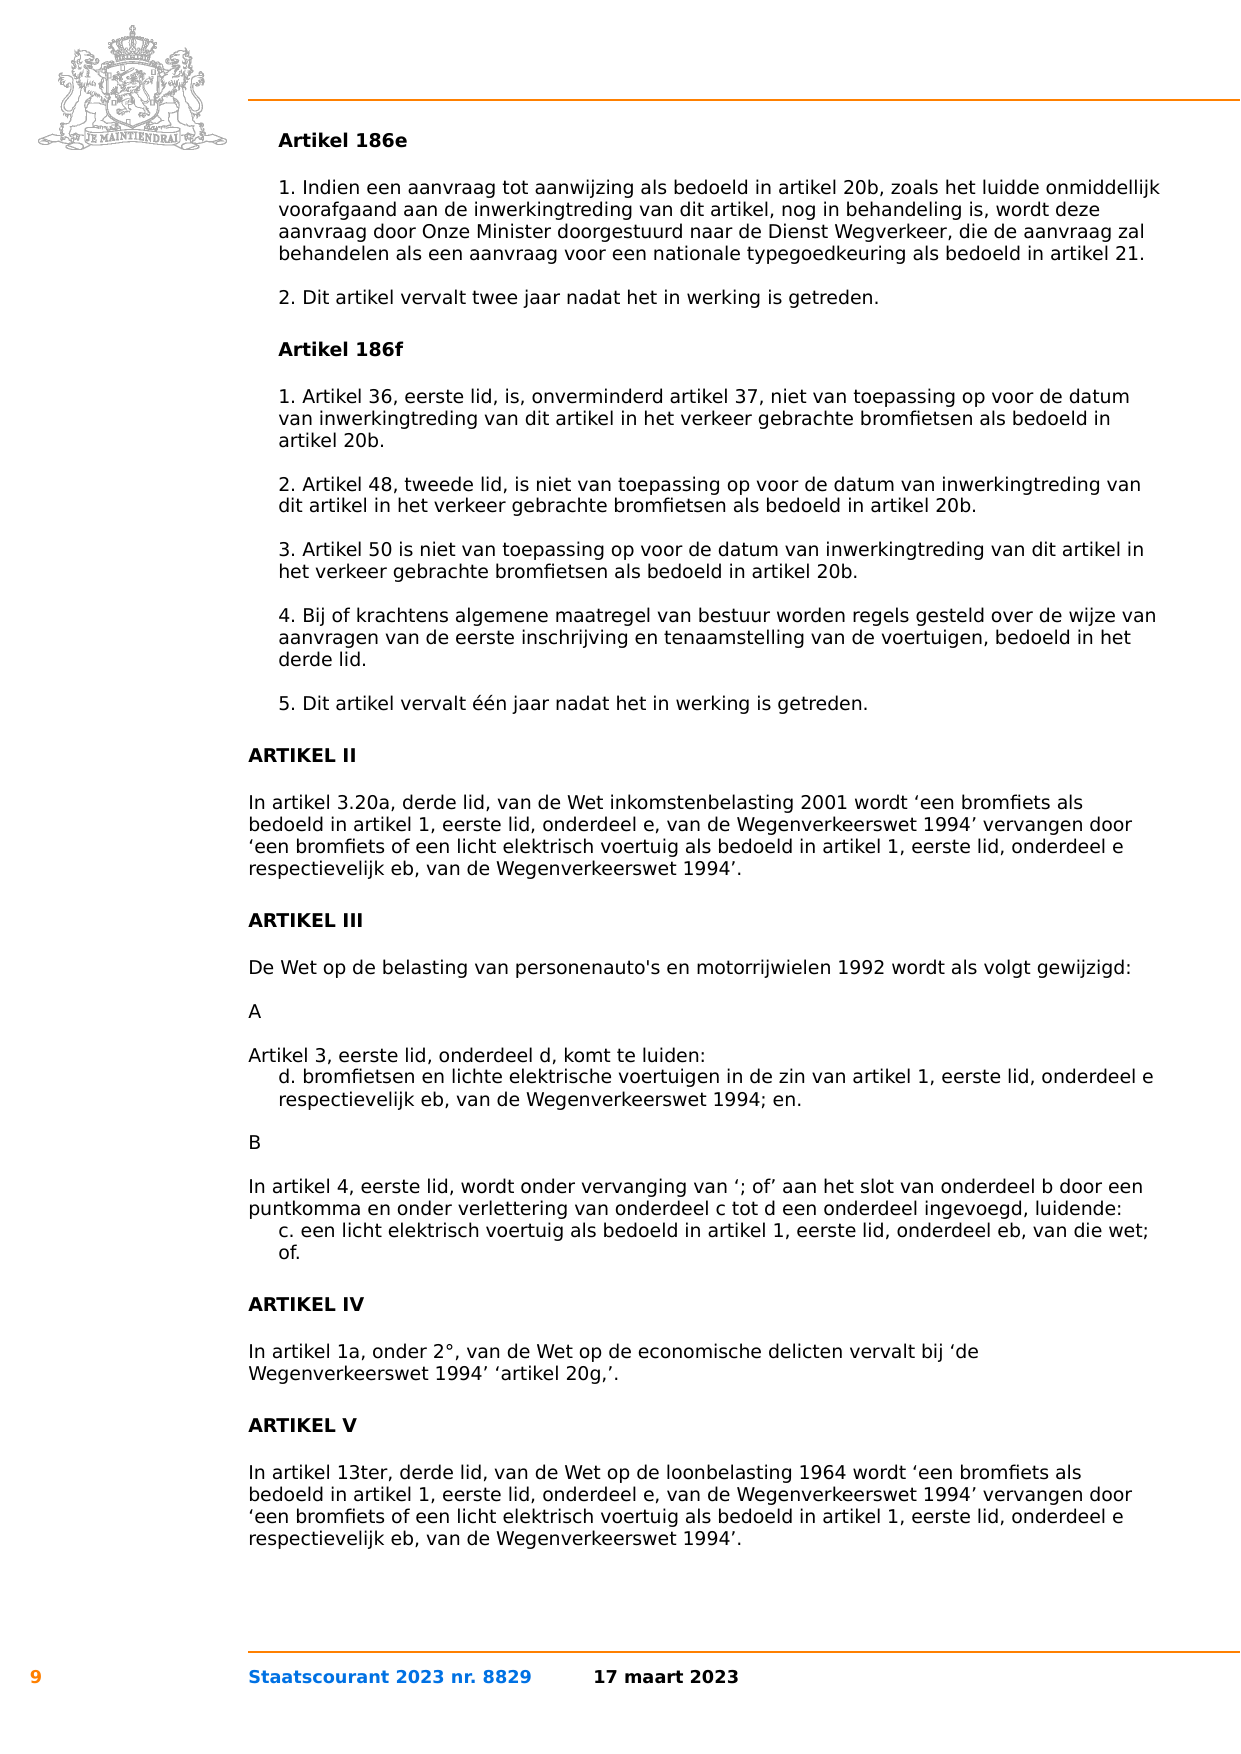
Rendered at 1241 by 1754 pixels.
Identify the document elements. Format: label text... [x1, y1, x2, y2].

text In artikel 4, eerste lid, wordt onder vervanging van ‘; of’ aan het slot van onderdeel b door een puntkomma en onder verlettering van onderdeel c tot d een onderdeel ingevoegd, luidende: [248, 1176, 1163, 1220]
text De Wet op de belasting van personenauto's en motorrijwielen 1992 wordt als volgt gewijzigd: [248, 957, 1163, 979]
text d. bromfietsen en lichte elektrische voertuigen in de zin van artikel 1, eerste lid, onderdeel e respectievelijk eb, van de Wegenverkeerswet 1994; en. [278, 1066, 1163, 1110]
text 4. Bij of krachtens algemene maatregel van bestuur worden regels gesteld over de wijze van aanvragen van de eerste inschrijving en tenaamstelling van de voertuigen, bedoeld in het derde lid. [278, 605, 1163, 671]
subtitle ARTIKEL IV [248, 1294, 1163, 1316]
text B [248, 1132, 1163, 1154]
subtitle ARTIKEL V [248, 1415, 1163, 1437]
subtitle Artikel 186e [278, 130, 1163, 152]
subtitle ARTIKEL III [248, 910, 1163, 932]
text c. een licht elektrisch voertuig als bedoeld in artikel 1, eerste lid, onderdeel eb, van die wet; of. [278, 1220, 1163, 1264]
text 3. Artikel 50 is niet van toepassing op voor de datum van inwerkingtreding van dit artikel in het verkeer gebrachte bromfietsen als bedoeld in artikel 20b. [278, 539, 1163, 583]
subtitle ARTIKEL II [248, 745, 1163, 767]
text Artikel 3, eerste lid, onderdeel d, komt te luiden: [248, 1044, 1163, 1066]
text 5. Dit artikel vervalt één jaar nadat het in werking is getreden. [278, 693, 1163, 715]
text 2. Dit artikel vervalt twee jaar nadat het in werking is getreden. [278, 287, 1163, 309]
text In artikel 13ter, derde lid, van de Wet op de loonbelasting 1964 wordt ‘een bromfiets als bedoeld in artikel 1, eerste lid, onderdeel e, van de Wegenverkeerswet 1994’ vervangen door ‘een bromfiets of een licht elektrisch voertuig als bedoeld in artikel 1, eerste lid, onderdeel e respectievelijk eb, van de Wegenverkeerswet 1994’. [248, 1462, 1163, 1550]
subtitle Artikel 186f [278, 339, 1163, 361]
text A [248, 1001, 1163, 1023]
text 1. Artikel 36, eerste lid, is, onverminderd artikel 37, niet van toepassing op voor de datum van inwerkingtreding van dit artikel in het verkeer gebrachte bromfietsen als bedoeld in artikel 20b. [278, 386, 1163, 452]
text 1. Indien een aanvraag tot aanwijzing als bedoeld in artikel 20b, zoals het luidde onmiddellijk voorafgaand aan de inwerkingtreding van dit artikel, nog in behandeling is, wordt deze aanvraag door Onze Minister doorgestuurd naar de Dienst Wegverkeer, die de aanvraag zal behandelen als een aanvraag voor een nationale typegoedkeuring als bedoeld in artikel 21. [278, 177, 1163, 265]
picture [38, 25, 227, 150]
text 2. Artikel 48, tweede lid, is niet van toepassing op voor de datum van inwerkingtreding van dit artikel in het verkeer gebrachte bromfietsen als bedoeld in artikel 20b. [278, 473, 1163, 517]
text In artikel 1a, onder 2°, van de Wet op de economische delicten vervalt bij ‘de Wegenverkeerswet 1994’ ‘artikel 20g,’. [248, 1341, 1163, 1385]
text In artikel 3.20a, derde lid, van de Wet inkomstenbelasting 2001 wordt ‘een bromfiets als bedoeld in artikel 1, eerste lid, onderdeel e, van de Wegenverkeerswet 1994’ vervangen door ‘een bromfiets of een licht elektrisch voertuig als bedoeld in artikel 1, eerste lid, onderdeel e respectievelijk eb, van de Wegenverkeerswet 1994’. [248, 792, 1163, 880]
